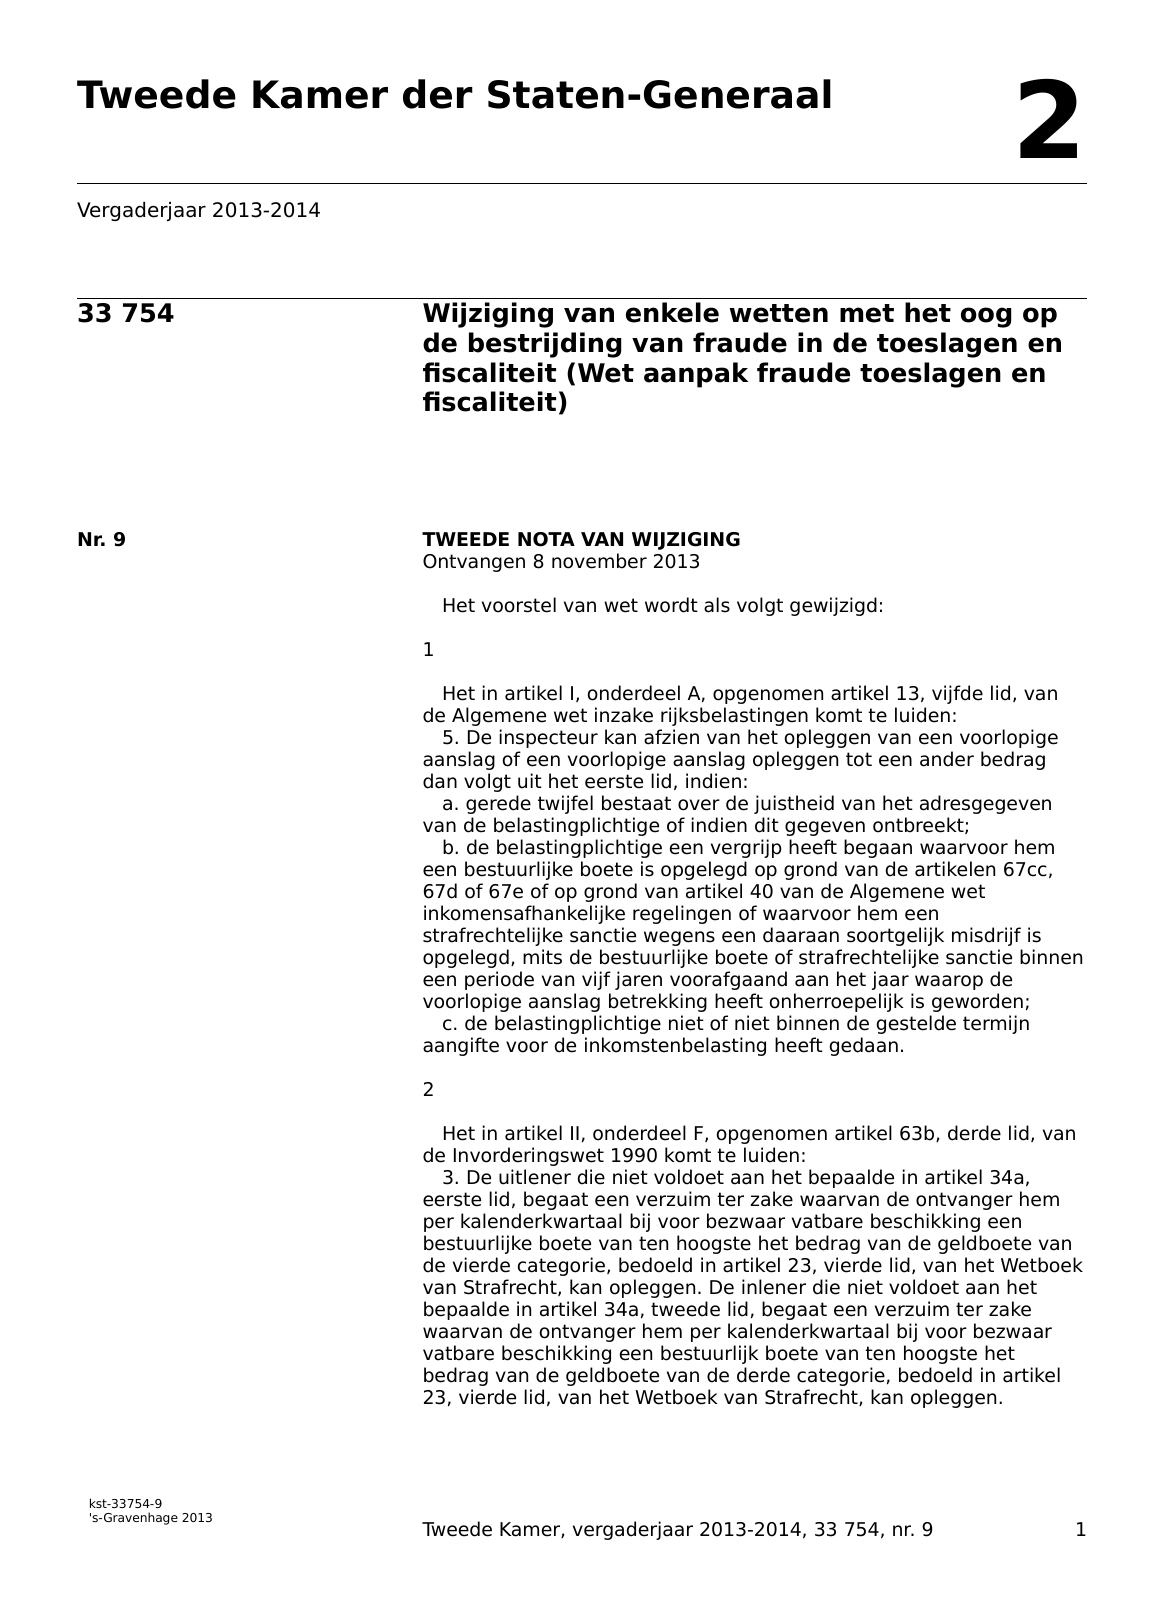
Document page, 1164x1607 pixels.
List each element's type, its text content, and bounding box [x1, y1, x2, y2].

subtitle 1 [422, 639, 1087, 661]
text 3. De uitlener die niet voldoet aan het bepaalde in artikel 34a, eerste lid, begaat een verzuim ter zake waarvan de ontvanger hem per kalenderkwartaal bij voor bezwaar vatbare beschikking een bestuurlijke boete van ten hoogste het bedrag van de geldboete van de vierde categorie, bedoeld in artikel 23, vierde lid, van het Wetboek van Strafrecht, kan opleggen. De inlener die niet voldoet aan het bepaalde in artikel 34a, tweede lid, begaat een verzuim ter zake waarvan de ontvanger hem per kalenderkwartaal bij voor bezwaar vatbare beschikking een bestuurlijk boete van ten hoogste het bedrag van de geldboete van de derde categorie, bedoeld in artikel 23, vierde lid, van het Wetboek van Strafrecht, kan opleggen. [422, 1167, 1087, 1409]
table_cell Vergaderjaar 2013-2014 [77, 184, 1087, 298]
text Het voorstel van wet wordt als volgt gewijzigd: [422, 595, 1087, 617]
subtitle Nr. 9 TWEEDE NOTA VAN WIJZIGING [77, 529, 1087, 551]
text b. de belastingplichtige een vergrijp heeft begaan waarvoor hem een bestuurlijke boete is opgelegd op grond van de artikelen 67cc, 67d of 67e of op grond van artikel 40 van de Algemene wet inkomensafhankelijke regelingen of waarvoor hem een strafrechtelijke sanctie wegens een daaraan soortgelijk misdrijf is opgelegd, mits de bestuurlijke boete of strafrechtelijke sanctie binnen een periode van vijf jaren voorafgaand aan het jaar waarop de voorlopige aanslag betrekking heeft onherroepelijk is geworden; [422, 837, 1087, 1013]
text Het in artikel II, onderdeel F, opgenomen artikel 63b, derde lid, van de Invorderingswet 1990 komt te luiden: [422, 1123, 1087, 1167]
text 's-Gravenhage 2013 [88, 1511, 323, 1525]
text Het in artikel I, onderdeel A, opgenomen artikel 13, vijfde lid, van de Algemene wet inzake rijksbelastingen komt te luiden: [422, 683, 1087, 727]
text c. de belastingplichtige niet of niet binnen de gestelde termijn aangifte voor de inkomstenbelasting heeft gedaan. [422, 1013, 1087, 1057]
text kst-33754-9 [88, 1497, 323, 1511]
subtitle 33 754 Wijziging van enkele wetten met het oog op de bestrijding van fraude in de toeslagen en fiscaliteit (Wet aanpak fraude toeslagen en fiscaliteit) [77, 299, 1087, 418]
text a. gerede twijfel bestaat over de juistheid van het adresgegeven van de belastingplichtige of indien dit gegeven ontbreekt; [422, 793, 1087, 837]
text Ontvangen 8 november 2013 [422, 551, 1087, 573]
table_header 2 [886, 59, 1087, 183]
subtitle 2 [422, 1079, 1087, 1101]
table_header Tweede Kamer der Staten-Generaal [77, 59, 886, 183]
text 5. De inspecteur kan afzien van het opleggen van een voorlopige aanslag of een voorlopige aanslag opleggen tot een ander bedrag dan volgt uit het eerste lid, indien: [422, 727, 1087, 793]
